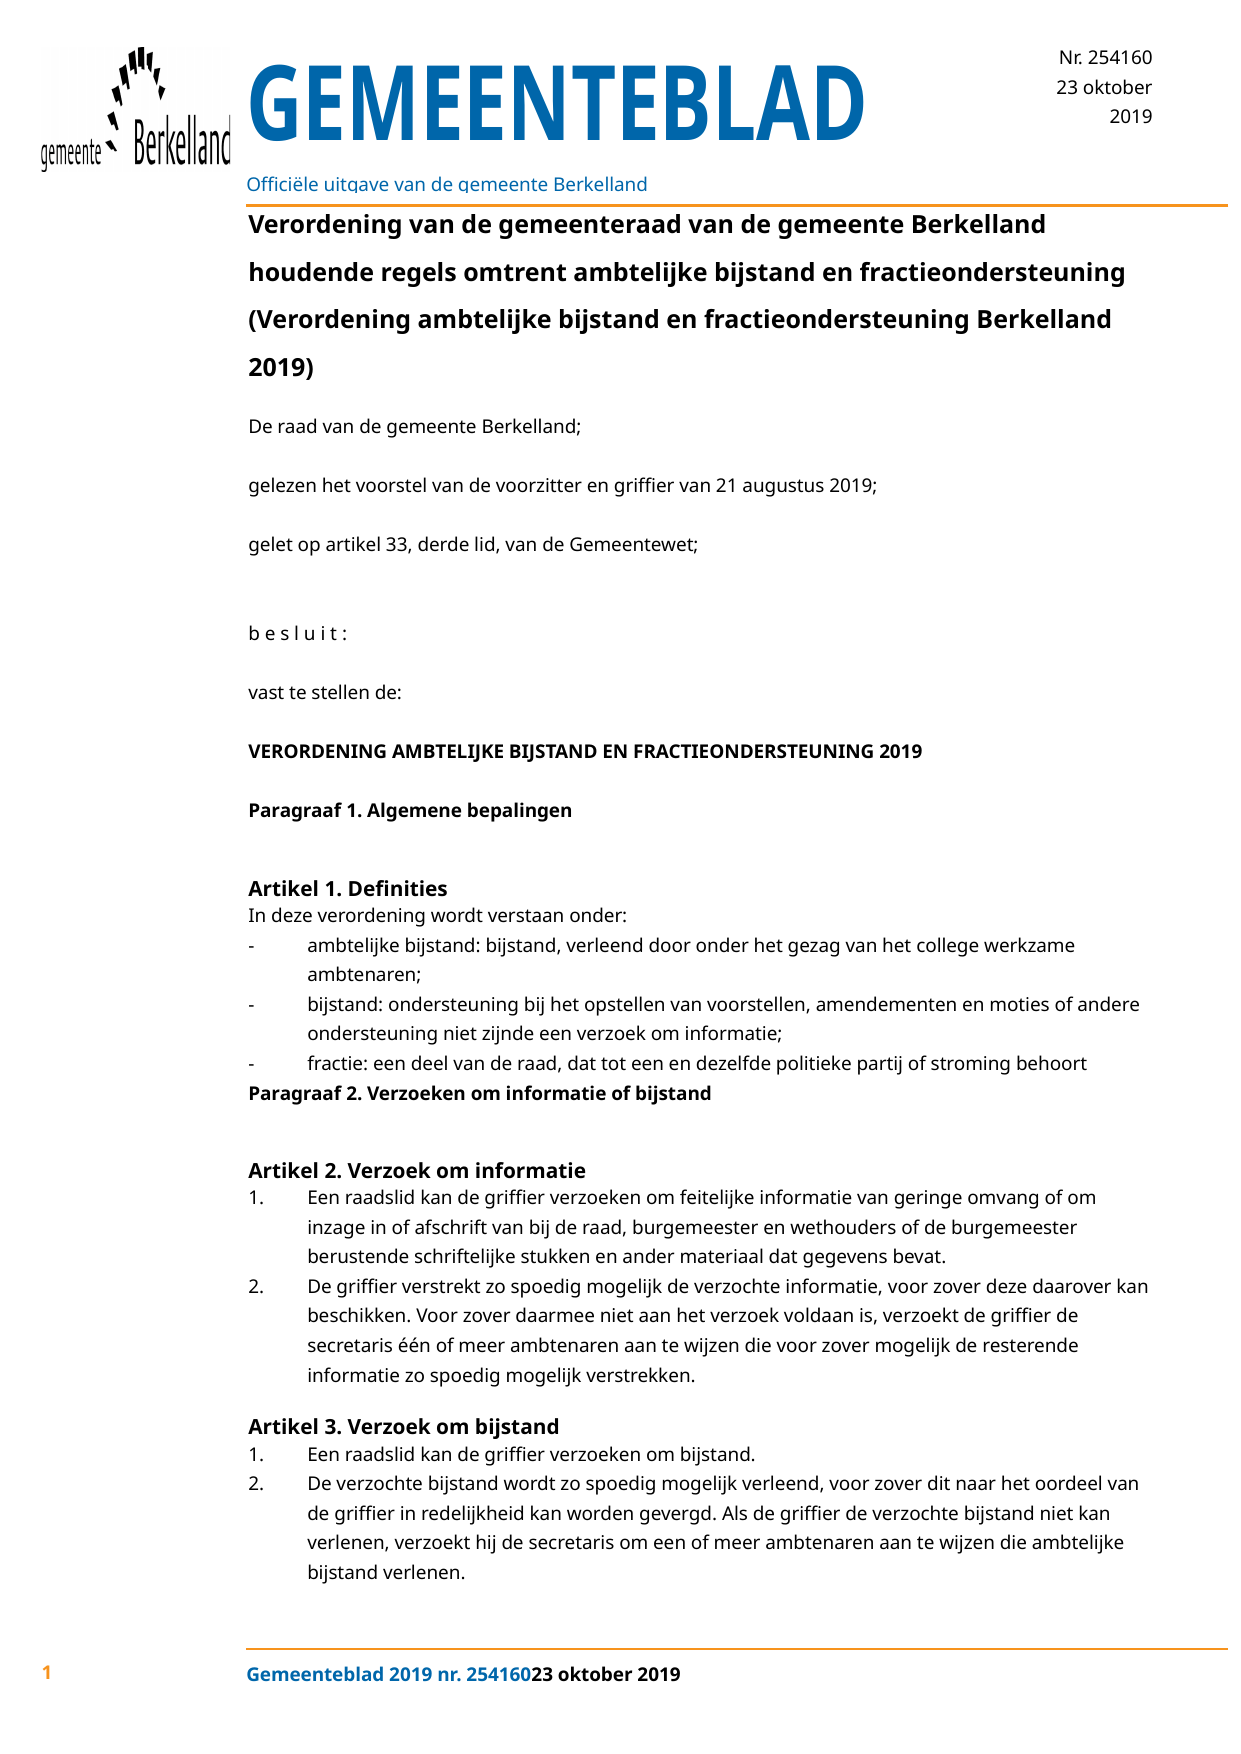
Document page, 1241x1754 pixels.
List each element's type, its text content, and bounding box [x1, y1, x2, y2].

text Artikel 1. Definities [248, 874, 1152, 902]
text b e s l u i t : [248, 620, 1152, 646]
text gelezen het voorstel van de voorzitter en griffier van 21 augustus 2019; [248, 472, 1152, 498]
text Verordening van de gemeenteraad van de gemeente Berkelland houdende regels omtrent ambtelijke bijstand en fractieondersteuning (Verordening ambtelijke bijstand en fractieondersteuning Berkelland 2019) [248, 207, 1152, 384]
list Een raadslid kan de griffier verzoeken om feitelijke informatie van geringe omvang of om inzage in of afschrift van bij de raad, burgemeester en wethouders of de burgemeester berustende schriftelijke stukken en ander materiaal dat gegevens bevat. [248, 1184, 1152, 1269]
text In deze verordening wordt verstaan onder: [248, 902, 1152, 928]
text Artikel 3. Verzoek om bijstand [248, 1412, 1152, 1441]
list De verzochte bijstand wordt zo spoedig mogelijk verleend, voor zover dit naar het oordeel van de griffier in redelijkheid kan worden gevergd. Als de griffier de verzochte bijstand niet kan verlenen, verzoekt hij de secretaris om een of meer ambtenaren aan te wijzen die ambtelijke bijstand verlenen. [248, 1470, 1152, 1585]
list ambtelijke bijstand: bijstand, verleend door onder het gezag van het college werkzame ambtenaren; [248, 932, 1152, 987]
text vast te stellen de: [248, 679, 1152, 705]
list De griffier verstrekt zo spoedig mogelijk de verzochte informatie, voor zover deze daarover kan beschikken. Voor zover daarmee niet aan het verzoek voldaan is, verzoekt de griffier de secretaris één of meer ambtenaren aan te wijzen die voor zover mogelijk de resterende informatie zo spoedig mogelijk verstrekken. [248, 1273, 1152, 1388]
list bijstand: ondersteuning bij het opstellen van voorstellen, amendementen en moties of andere ondersteuning niet zijnde een verzoek om informatie; [248, 991, 1152, 1046]
list Een raadslid kan de griffier verzoeken om bijstand. [248, 1441, 1152, 1466]
text Artikel 2. Verzoek om informatie [248, 1156, 1152, 1184]
text VERORDENING AMBTELIJKE BIJSTAND EN FRACTIEONDERSTEUNING 2019 [248, 738, 1152, 764]
text De raad van de gemeente Berkelland; [248, 413, 1152, 439]
picture [41, 47, 231, 172]
list fractie: een deel van de raad, dat tot een en dezelfde politieke partij of stroming behoort [248, 1050, 1152, 1076]
text gelet op artikel 33, derde lid, van de Gemeentewet; [248, 531, 1152, 557]
text Paragraaf 2. Verzoeken om informatie of bijstand [248, 1080, 1152, 1106]
text Paragraaf 1. Algemene bepalingen [248, 798, 1152, 823]
